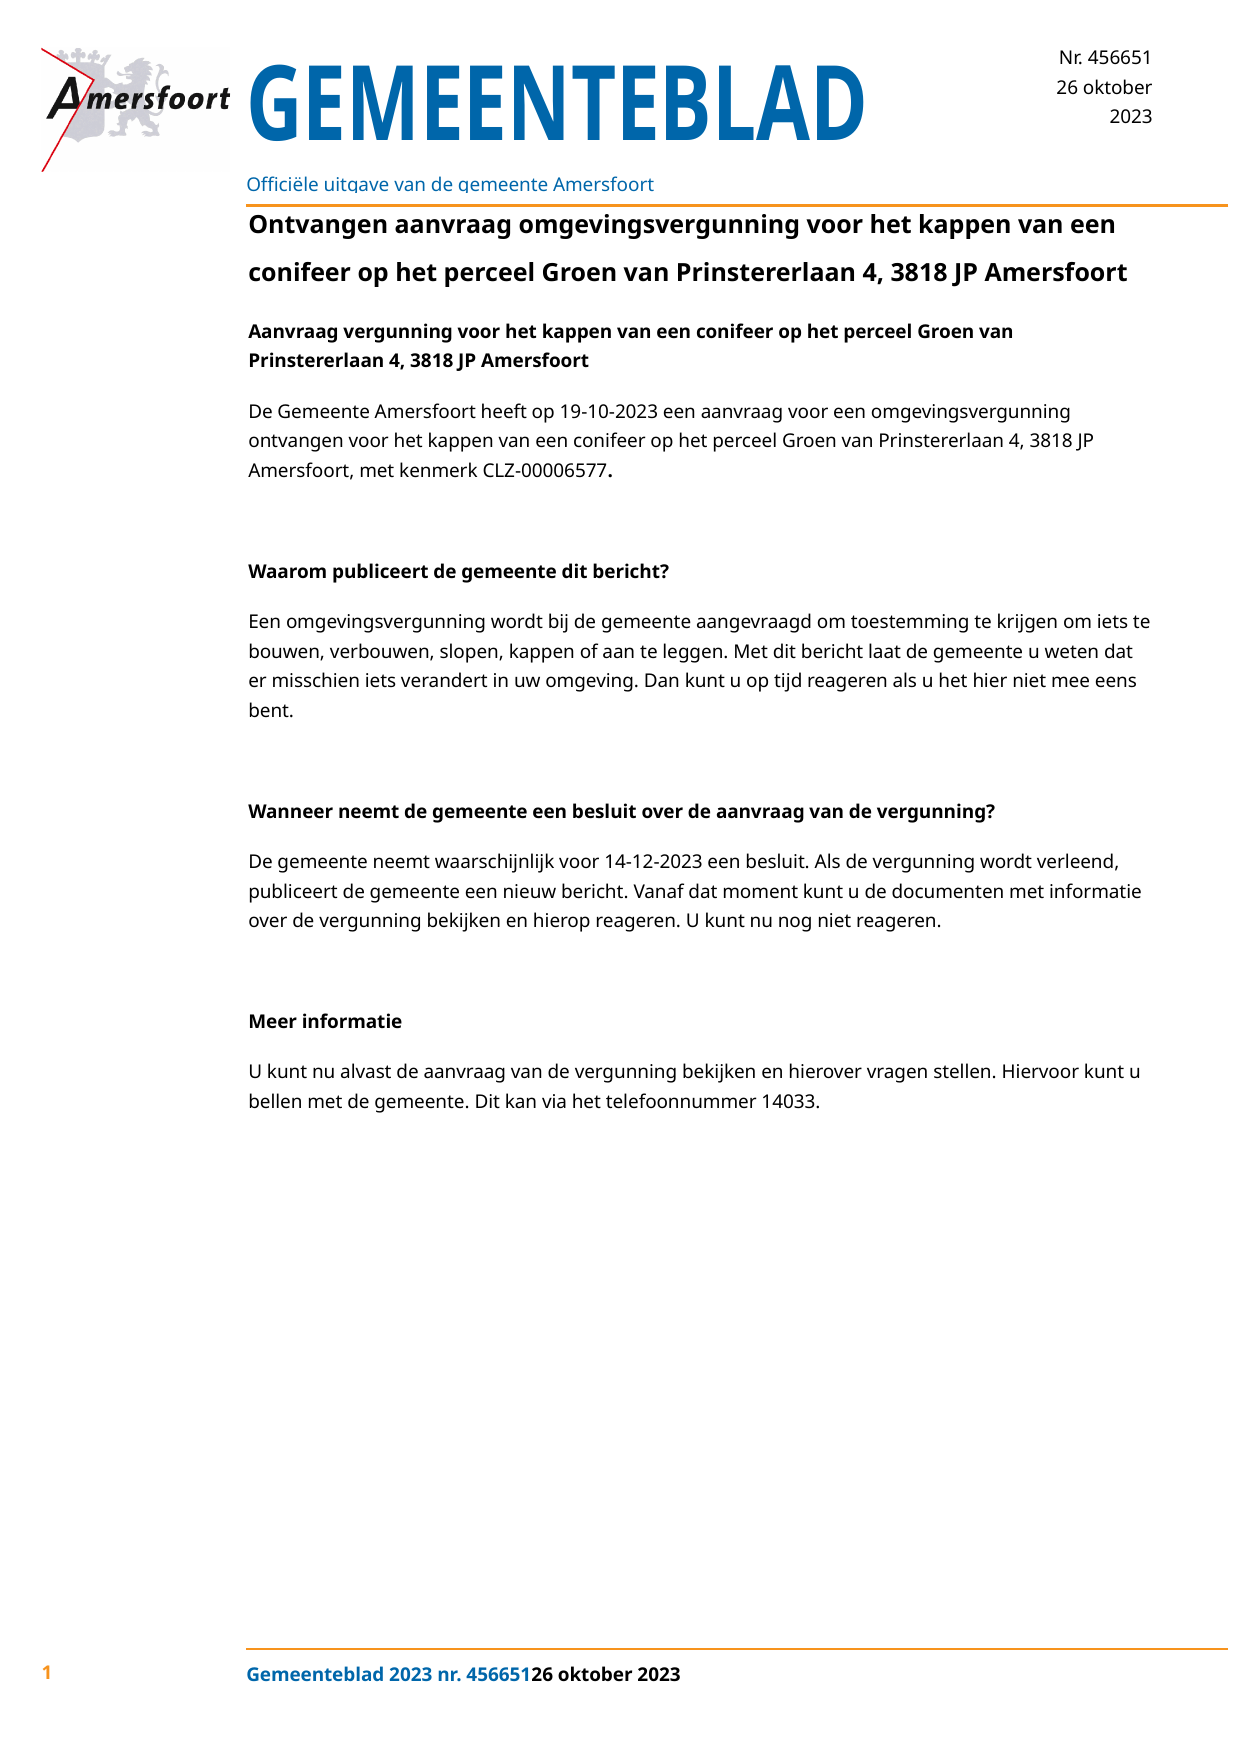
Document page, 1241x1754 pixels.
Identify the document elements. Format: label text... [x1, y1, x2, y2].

text Aanvraag vergunning voor het kappen van een conifeer op het perceel Groen van Prinstererlaan 4, 3818 JP Amersfoort [248, 318, 1152, 373]
text Meer informatie [248, 1008, 1152, 1034]
text U kunt nu alvast de aanvraag van de vergunning bekijken en hierover vragen stellen. Hiervoor kunt u bellen met de gemeente. Dit kan via het telefoonnummer 14033. [248, 1059, 1152, 1114]
text Wanneer neemt de gemeente een besluit over de aanvraag van de vergunning? [248, 798, 1152, 824]
text Ontvangen aanvraag omgevingsvergunning voor het kappen van een conifeer op het perceel Groen van Prinstererlaan 4, 3818 JP Amersfoort [248, 207, 1152, 288]
picture [41, 47, 231, 172]
text De Gemeente Amersfoort heeft op 19-10-2023 een aanvraag voor een omgevingsvergunning ontvangen voor het kappen van een conifeer op het perceel Groen van Prinstererlaan 4, 3818 JP Amersfoort, met kenmerk CLZ-00006577. [248, 398, 1152, 483]
text Een omgevingsvergunning wordt bij de gemeente aangevraagd om toestemming te krijgen om iets te bouwen, verbouwen, slopen, kappen of aan te leggen. Met dit bericht laat de gemeente u weten dat er misschien iets verandert in uw omgeving. Dan kunt u op tijd reageren als u het hier niet mee eens bent. [248, 608, 1152, 723]
text De gemeente neemt waarschijnlijk voor 14-12-2023 een besluit. Als de vergunning wordt verleend, publiceert de gemeente een nieuw bericht. Vanaf dat moment kunt u de documenten met informatie over de vergunning bekijken en hierop reageren. U kunt nu nog niet reageren. [248, 848, 1152, 933]
text Waarom publiceert de gemeente dit bericht? [248, 558, 1152, 584]
